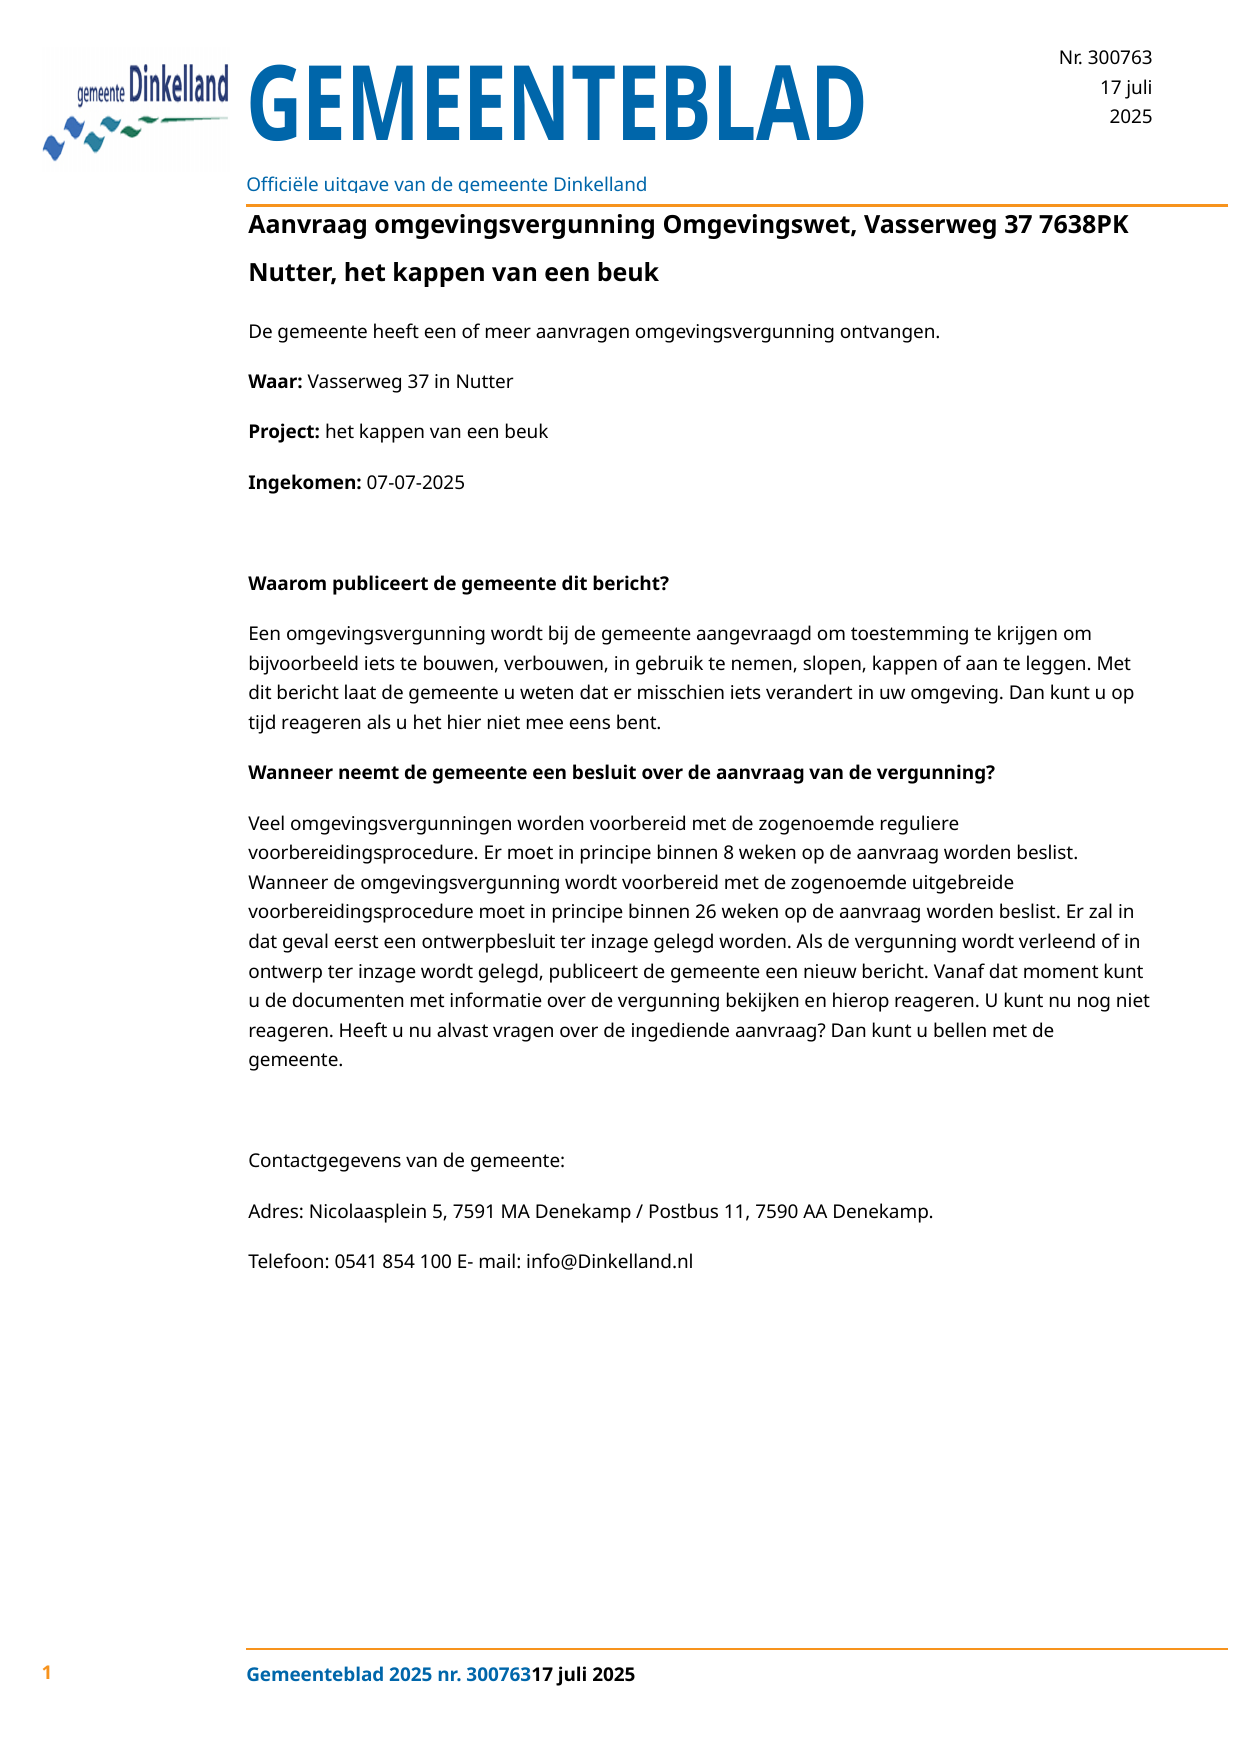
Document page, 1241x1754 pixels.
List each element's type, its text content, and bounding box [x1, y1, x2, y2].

text Waarom publiceert de gemeente dit bericht? [248, 570, 1152, 596]
text Aanvraag omgevingsvergunning Omgevingswet, Vasserweg 37 7638PK Nutter, het kappen van een beuk [248, 207, 1152, 288]
text Een omgevingsvergunning wordt bij de gemeente aangevraagd om toestemming te krijgen om bijvoorbeeld iets te bouwen, verbouwen, in gebruik te nemen, slopen, kappen of aan te leggen. Met dit bericht laat de gemeente u weten dat er misschien iets verandert in uw omgeving. Dan kunt u op tijd reageren als u het hier niet mee eens bent. [248, 620, 1152, 735]
text Wanneer neemt de gemeente een besluit over de aanvraag van de vergunning? [248, 759, 1152, 785]
text Contactgegevens van de gemeente: [248, 1147, 1152, 1173]
text De gemeente heeft een of meer aanvragen omgevingsvergunning ontvangen. [248, 318, 1152, 344]
picture [41, 47, 231, 172]
text Ingekomen: 07-07-2025 [248, 469, 1152, 495]
text Project: het kappen van een beuk [248, 419, 1152, 444]
text Telefoon: 0541 854 100 E- mail: info@Dinkelland.nl [248, 1248, 1152, 1274]
text Veel omgevingsvergunningen worden voorbereid met de zogenoemde reguliere voorbereidingsprocedure. Er moet in principe binnen 8 weken op de aanvraag worden beslist. Wanneer de omgevingsvergunning wordt voorbereid met de zogenoemde uitgebreide voorbereidingsprocedure moet in principe binnen 26 weken op de aanvraag worden beslist. Er zal in dat geval eerst een ontwerpbesluit ter inzage gelegd worden. Als de vergunning wordt verleend of in ontwerp ter inzage wordt gelegd, publiceert de gemeente een nieuw bericht. Vanaf dat moment kunt u de documenten met informatie over de vergunning bekijken en hierop reageren. U kunt nu nog niet reageren. Heeft u nu alvast vragen over de ingediende aanvraag? Dan kunt u bellen met de gemeente. [248, 810, 1152, 1072]
text Adres: Nicolaasplein 5, 7591 MA Denekamp / Postbus 11, 7590 AA Denekamp. [248, 1198, 1152, 1224]
text Waar: Vasserweg 37 in Nutter [248, 368, 1152, 394]
